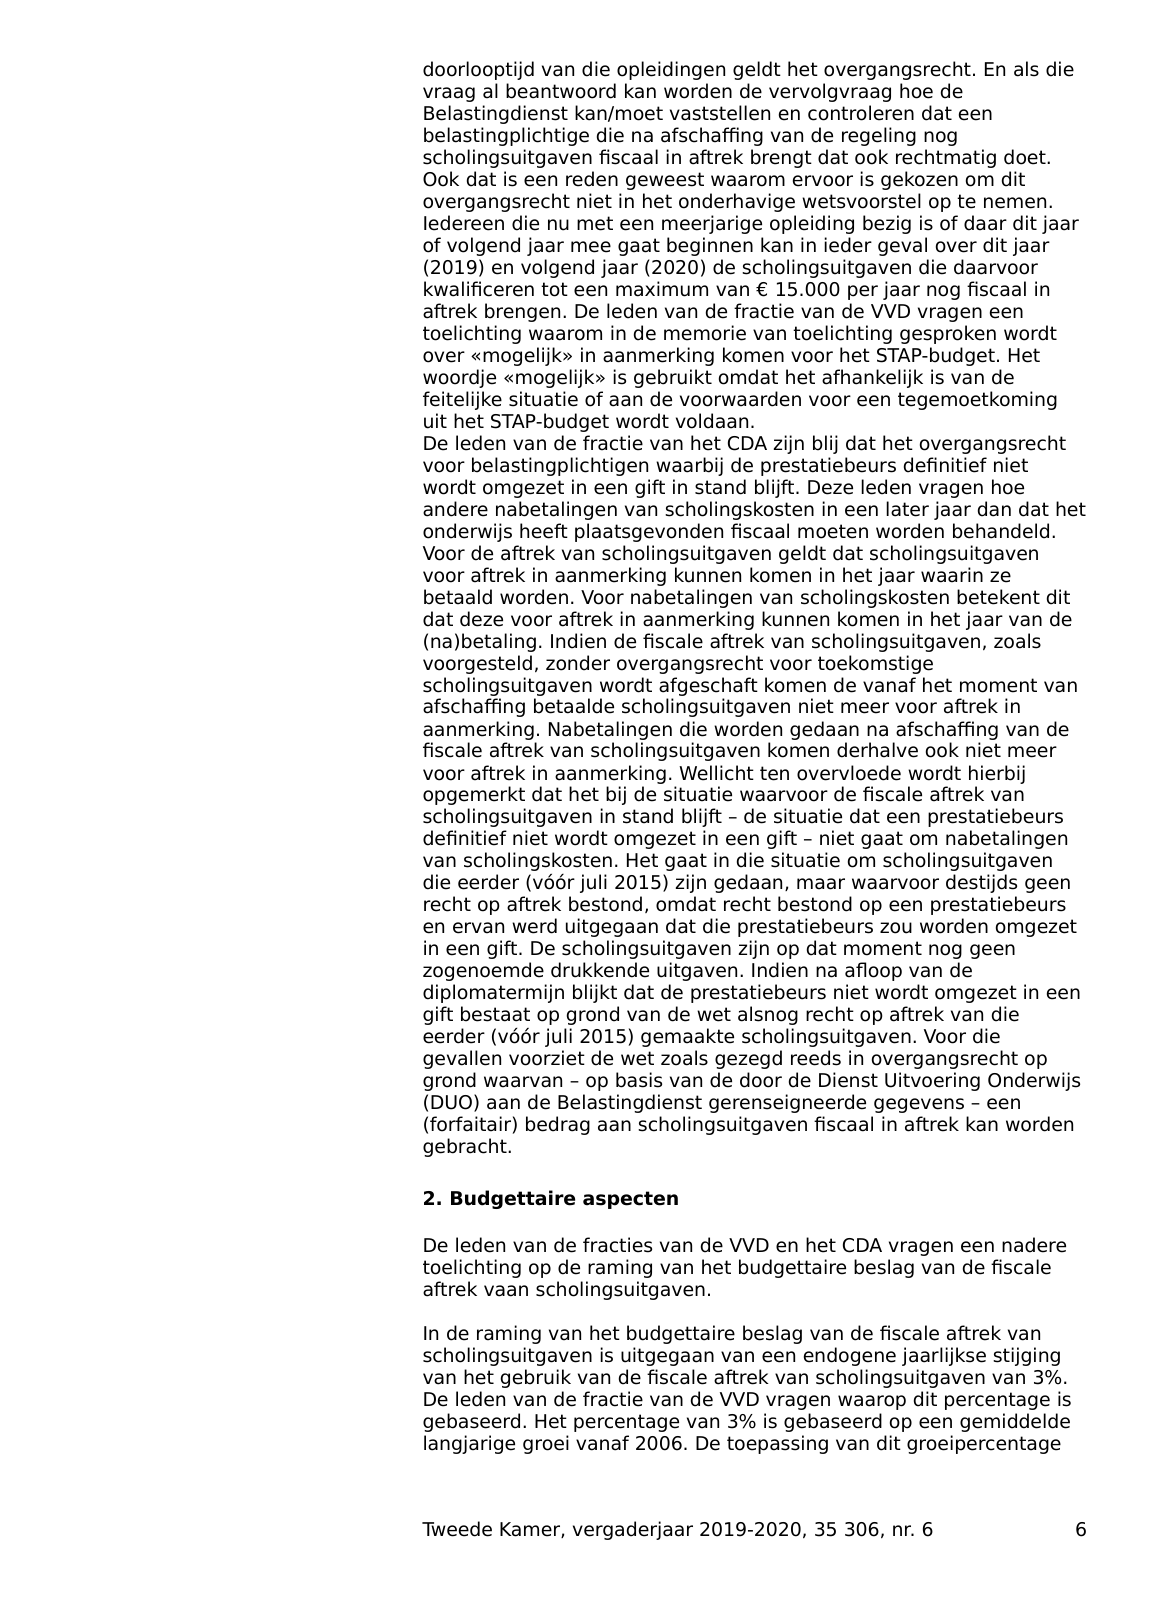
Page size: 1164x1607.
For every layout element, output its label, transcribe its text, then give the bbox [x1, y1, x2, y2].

text doorlooptijd van die opleidingen geldt het overgangsrecht. En als die vraag al beantwoord kan worden de vervolgvraag hoe de Belastingdienst kan/moet vaststellen en controleren dat een belastingplichtige die na afschaffing van de regeling nog scholingsuitgaven fiscaal in aftrek brengt dat ook rechtmatig doet. Ook dat is een reden geweest waarom ervoor is gekozen om dit overgangsrecht niet in het onderhavige wetsvoorstel op te nemen. Iedereen die nu met een meerjarige opleiding bezig is of daar dit jaar of volgend jaar mee gaat beginnen kan in ieder geval over dit jaar (2019) en volgend jaar (2020) de scholingsuitgaven die daarvoor kwalificeren tot een maximum van € 15.000 per jaar nog fiscaal in aftrek brengen. De leden van de fractie van de VVD vragen een toelichting waarom in de memorie van toelichting gesproken wordt over «mogelijk» in aanmerking komen voor het STAP-budget. Het woordje «mogelijk» is gebruikt omdat het afhankelijk is van de feitelijke situatie of aan de voorwaarden voor een tegemoetkoming uit het STAP-budget wordt voldaan. [422, 59, 1087, 433]
text De leden van de fracties van de VVD en het CDA vragen een nadere toelichting op de raming van het budgettaire beslag van de fiscale aftrek vaan scholingsuitgaven. [422, 1235, 1087, 1301]
subtitle 2. Budgettaire aspecten [422, 1188, 1087, 1210]
text In de raming van het budgettaire beslag van de fiscale aftrek van scholingsuitgaven is uitgegaan van een endogene jaarlijkse stijging van het gebruik van de fiscale aftrek van scholingsuitgaven van 3%. De leden van de fractie van de VVD vragen waarop dit percentage is gebaseerd. Het percentage van 3% is gebaseerd op een gemiddelde langjarige groei vanaf 2006. De toepassing van dit groeipercentage [422, 1323, 1087, 1455]
text De leden van de fractie van het CDA zijn blij dat het overgangsrecht voor belastingplichtigen waarbij de prestatiebeurs definitief niet wordt omgezet in een gift in stand blijft. Deze leden vragen hoe andere nabetalingen van scholingskosten in een later jaar dan dat het onderwijs heeft plaatsgevonden fiscaal moeten worden behandeld. Voor de aftrek van scholingsuitgaven geldt dat scholingsuitgaven voor aftrek in aanmerking kunnen komen in het jaar waarin ze betaald worden. Voor nabetalingen van scholingskosten betekent dit dat deze voor aftrek in aanmerking kunnen komen in het jaar van de (na)betaling. Indien de fiscale aftrek van scholingsuitgaven, zoals voorgesteld, zonder overgangsrecht voor toekomstige scholingsuitgaven wordt afgeschaft komen de vanaf het moment van afschaffing betaalde scholingsuitgaven niet meer voor aftrek in aanmerking. Nabetalingen die worden gedaan na afschaffing van de fiscale aftrek van scholingsuitgaven komen derhalve ook niet meer voor aftrek in aanmerking. Wellicht ten overvloede wordt hierbij opgemerkt dat het bij de situatie waarvoor de fiscale aftrek van scholingsuitgaven in stand blijft – de situatie dat een prestatiebeurs definitief niet wordt omgezet in een gift – niet gaat om nabetalingen van scholingskosten. Het gaat in die situatie om scholingsuitgaven die eerder (vóór juli 2015) zijn gedaan, maar waarvoor destijds geen recht op aftrek bestond, omdat recht bestond op een prestatiebeurs en ervan werd uitgegaan dat die prestatiebeurs zou worden omgezet in een gift. De scholingsuitgaven zijn op dat moment nog geen zogenoemde drukkende uitgaven. Indien na afloop van de diplomatermijn blijkt dat de prestatiebeurs niet wordt omgezet in een gift bestaat op grond van de wet alsnog recht op aftrek van die eerder (vóór juli 2015) gemaakte scholingsuitgaven. Voor die gevallen voorziet de wet zoals gezegd reeds in overgangsrecht op grond waarvan – op basis van de door de Dienst Uitvoering Onderwijs (DUO) aan de Belastingdienst gerenseigneerde gegevens – een (forfaitair) bedrag aan scholingsuitgaven fiscaal in aftrek kan worden gebracht. [422, 433, 1087, 1158]
